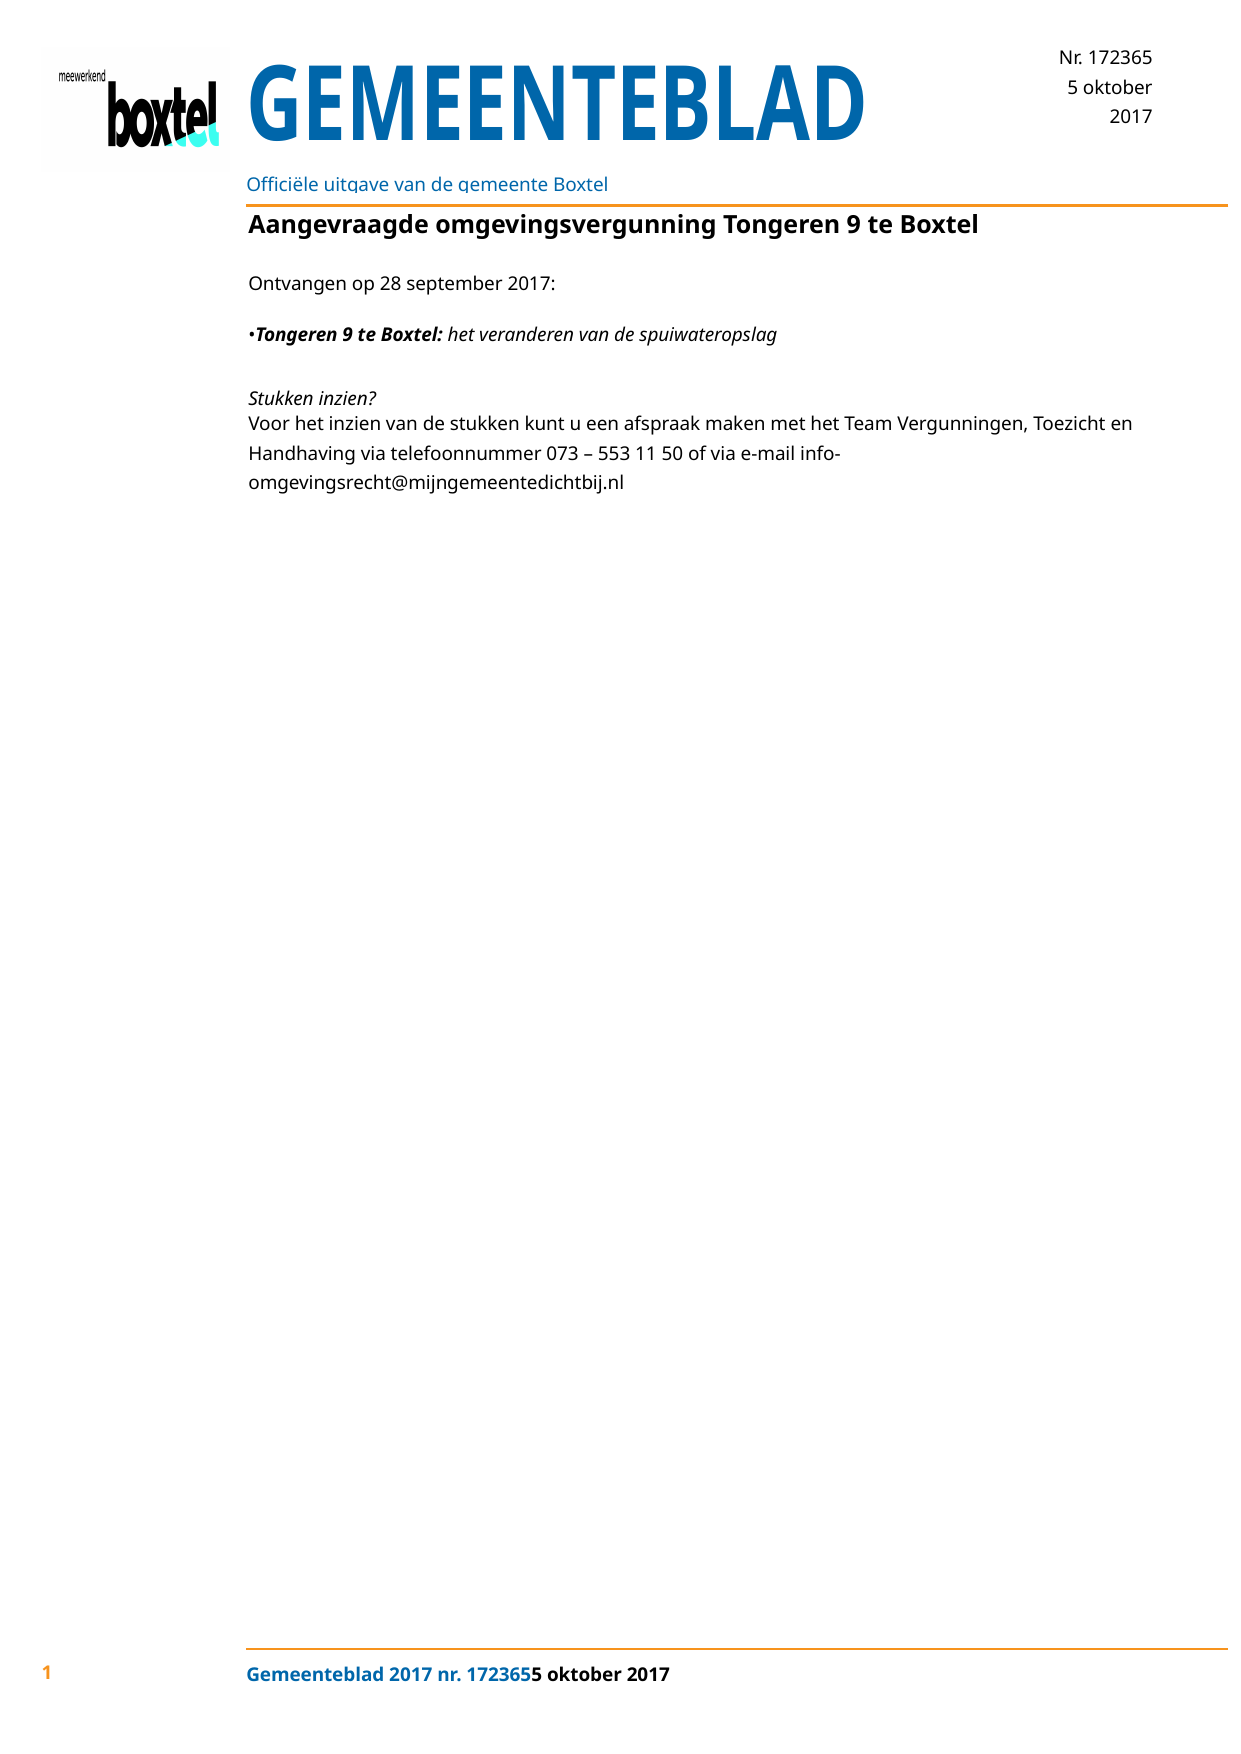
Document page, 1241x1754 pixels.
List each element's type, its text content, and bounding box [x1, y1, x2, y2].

picture [41, 47, 231, 172]
text •Tongeren 9 te Boxtel: het veranderen van de spuiwateropslag [248, 321, 1152, 346]
text Voor het inzien van de stukken kunt u een afspraak maken met het Team Vergunningen, Toezicht en Handhaving via telefoonnummer 073 – 553 11 50 of via e-mail info-omgevingsrecht@mijngemeentedichtbij.nl [248, 410, 1152, 495]
text Aangevraagde omgevingsvergunning Tongeren 9 te Boxtel [248, 207, 1152, 241]
text Stukken inzien? [248, 385, 1152, 410]
text Ontvangen op 28 september 2017: [248, 270, 1152, 296]
